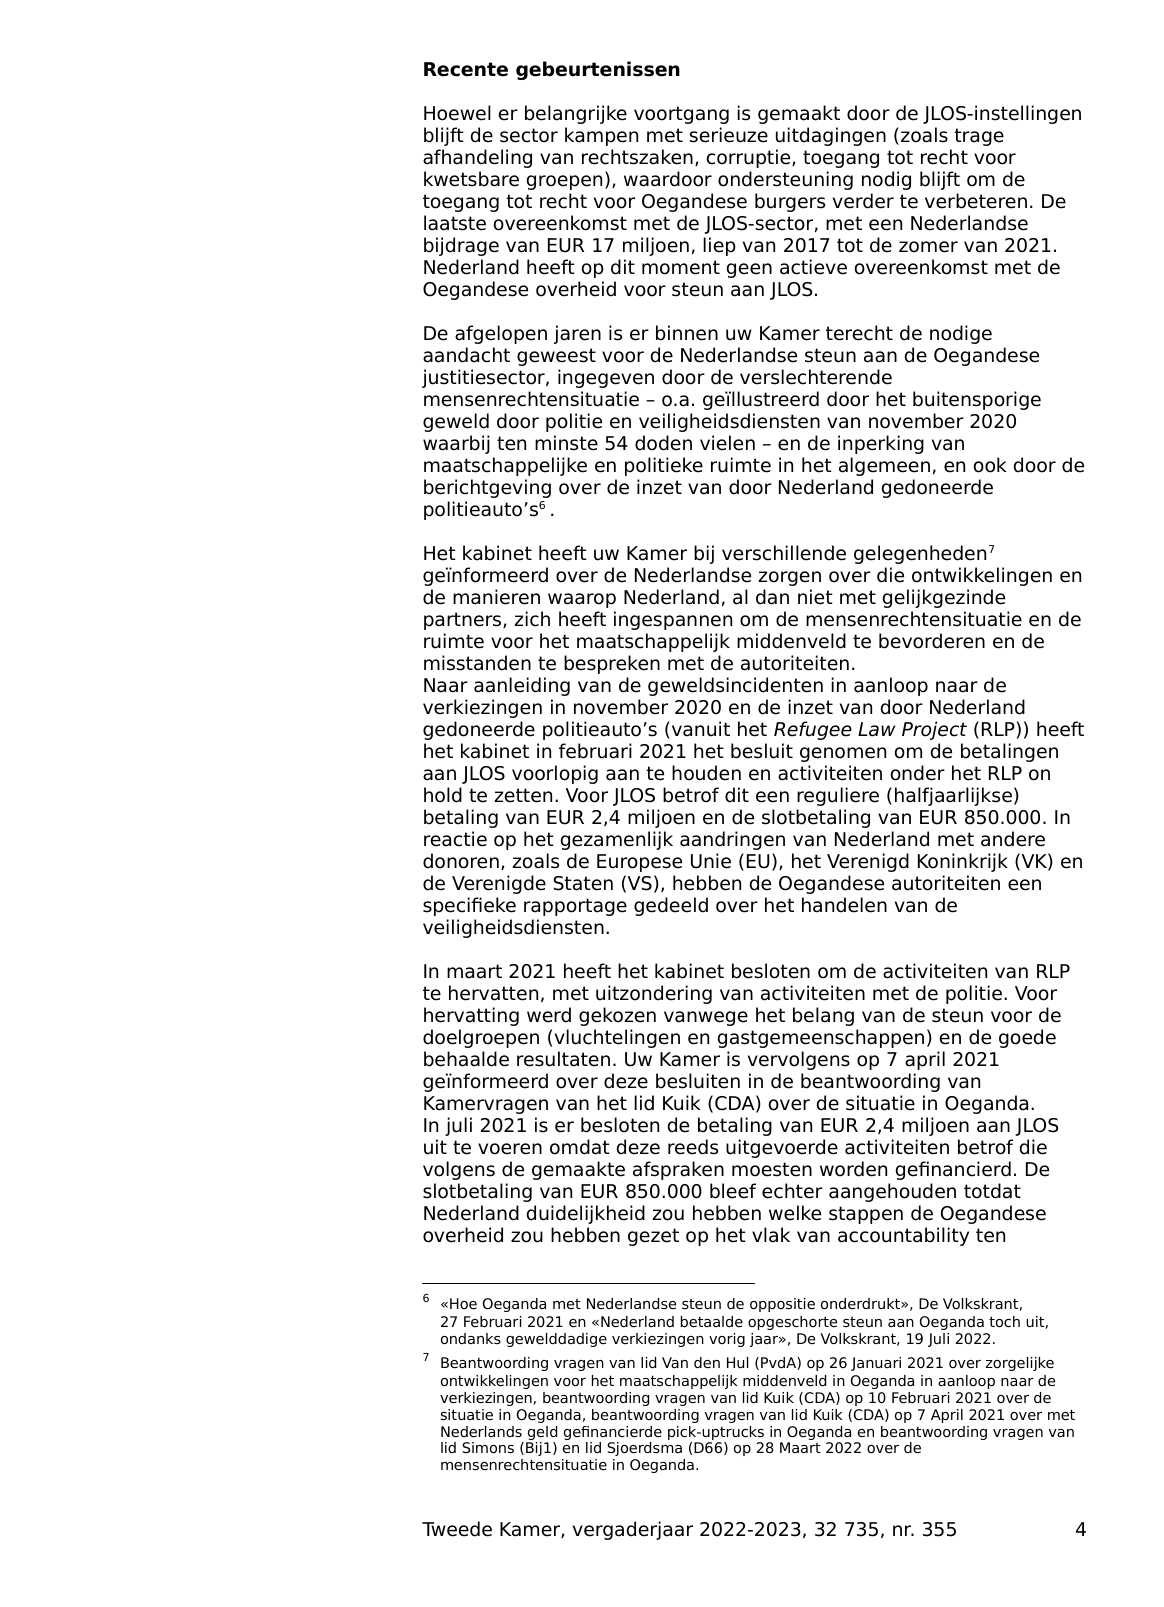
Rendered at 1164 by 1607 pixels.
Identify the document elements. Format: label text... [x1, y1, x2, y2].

text In juli 2021 is er besloten de betaling van EUR 2,4 miljoen aan JLOS uit te voeren omdat deze reeds uitgevoerde activiteiten betrof die volgens de gemaakte afspraken moesten worden gefinancierd. De slotbetaling van EUR 850.000 bleef echter aangehouden totdat Nederland duidelijkheid zou hebben welke stappen de Oegandese overheid zou hebben gezet op het vlak van accountability ten [422, 1115, 1087, 1247]
text Naar aanleiding van de geweldsincidenten in aanloop naar de verkiezingen in november 2020 en de inzet van door Nederland gedoneerde politieauto’s (vanuit het Refugee Law Project (RLP)) heeft het kabinet in februari 2021 het besluit genomen om de betalingen aan JLOS voorlopig aan te houden en activiteiten onder het RLP on hold te zetten. Voor JLOS betrof dit een reguliere (halfjaarlijkse) betaling van EUR 2,4 miljoen en de slotbetaling van EUR 850.000. In reactie op het gezamenlijk aandringen van Nederland met andere donoren, zoals de Europese Unie (EU), het Verenigd Koninkrijk (VK) en de Verenigde Staten (VS), hebben de Oegandese autoriteiten een specifieke rapportage gedeeld over het handelen van de veiligheidsdiensten. [422, 675, 1087, 939]
text «Hoe Oeganda met Nederlandse steun de oppositie onderdrukt», De Volkskrant, 27 Februari 2021 en «Nederland betaalde opgeschorte steun aan Oeganda toch uit, ondanks gewelddadige verkiezingen vorig jaar», De Volkskrant, 19 Juli 2022. [422, 1292, 1087, 1348]
text Beantwoording vragen van lid Van den Hul (PvdA) op 26 Januari 2021 over zorgelijke ontwikkelingen voor het maatschappelijk middenveld in Oeganda in aanloop naar de verkiezingen, beantwoording vragen van lid Kuik (CDA) op 10 Februari 2021 over de situatie in Oeganda, beantwoording vragen van lid Kuik (CDA) op 7 April 2021 over met Nederlands geld gefinancierde pick-uptrucks in Oeganda en beantwoording vragen van lid Simons (Bij1) en lid Sjoerdsma (D66) op 28 Maart 2022 over de mensenrechtensituatie in Oeganda. [422, 1351, 1087, 1474]
text Hoewel er belangrijke voortgang is gemaakt door de JLOS-instellingen blijft de sector kampen met serieuze uitdagingen (zoals trage afhandeling van rechtszaken, corruptie, toegang tot recht voor kwetsbare groepen), waardoor ondersteuning nodig blijft om de toegang tot recht voor Oegandese burgers verder te verbeteren. De laatste overeenkomst met de JLOS-sector, met een Nederlandse bijdrage van EUR 17 miljoen, liep van 2017 tot de zomer van 2021. Nederland heeft op dit moment geen actieve overeenkomst met de Oegandese overheid voor steun aan JLOS. [422, 103, 1087, 301]
subtitle Recente gebeurtenissen [422, 59, 1087, 81]
text De afgelopen jaren is er binnen uw Kamer terecht de nodige aandacht geweest voor de Nederlandse steun aan de Oegandese justitiesector, ingegeven door de verslechterende mensenrechtensituatie – o.a. geïllustreerd door het buitensporige geweld door politie en veiligheidsdiensten van november 2020 waarbij ten minste 54 doden vielen – en de inperking van maatschappelijke en politieke ruimte in het algemeen, en ook door de berichtgeving over de inzet van door Nederland gedoneerde politieauto’s. [422, 323, 1087, 521]
text Het kabinet heeft uw Kamer bij verschillende gelegenheden geïnformeerd over de Nederlandse zorgen over die ontwikkelingen en de manieren waarop Nederland, al dan niet met gelijkgezinde partners, zich heeft ingespannen om de mensenrechtensituatie en de ruimte voor het maatschappelijk middenveld te bevorderen en de misstanden te bespreken met de autoriteiten. [422, 543, 1087, 675]
text In maart 2021 heeft het kabinet besloten om de activiteiten van RLP te hervatten, met uitzondering van activiteiten met de politie. Voor hervatting werd gekozen vanwege het belang van de steun voor de doelgroepen (vluchtelingen en gastgemeenschappen) en de goede behaalde resultaten. Uw Kamer is vervolgens op 7 april 2021 geïnformeerd over deze besluiten in de beantwoording van Kamervragen van het lid Kuik (CDA) over de situatie in Oeganda. [422, 961, 1087, 1115]
